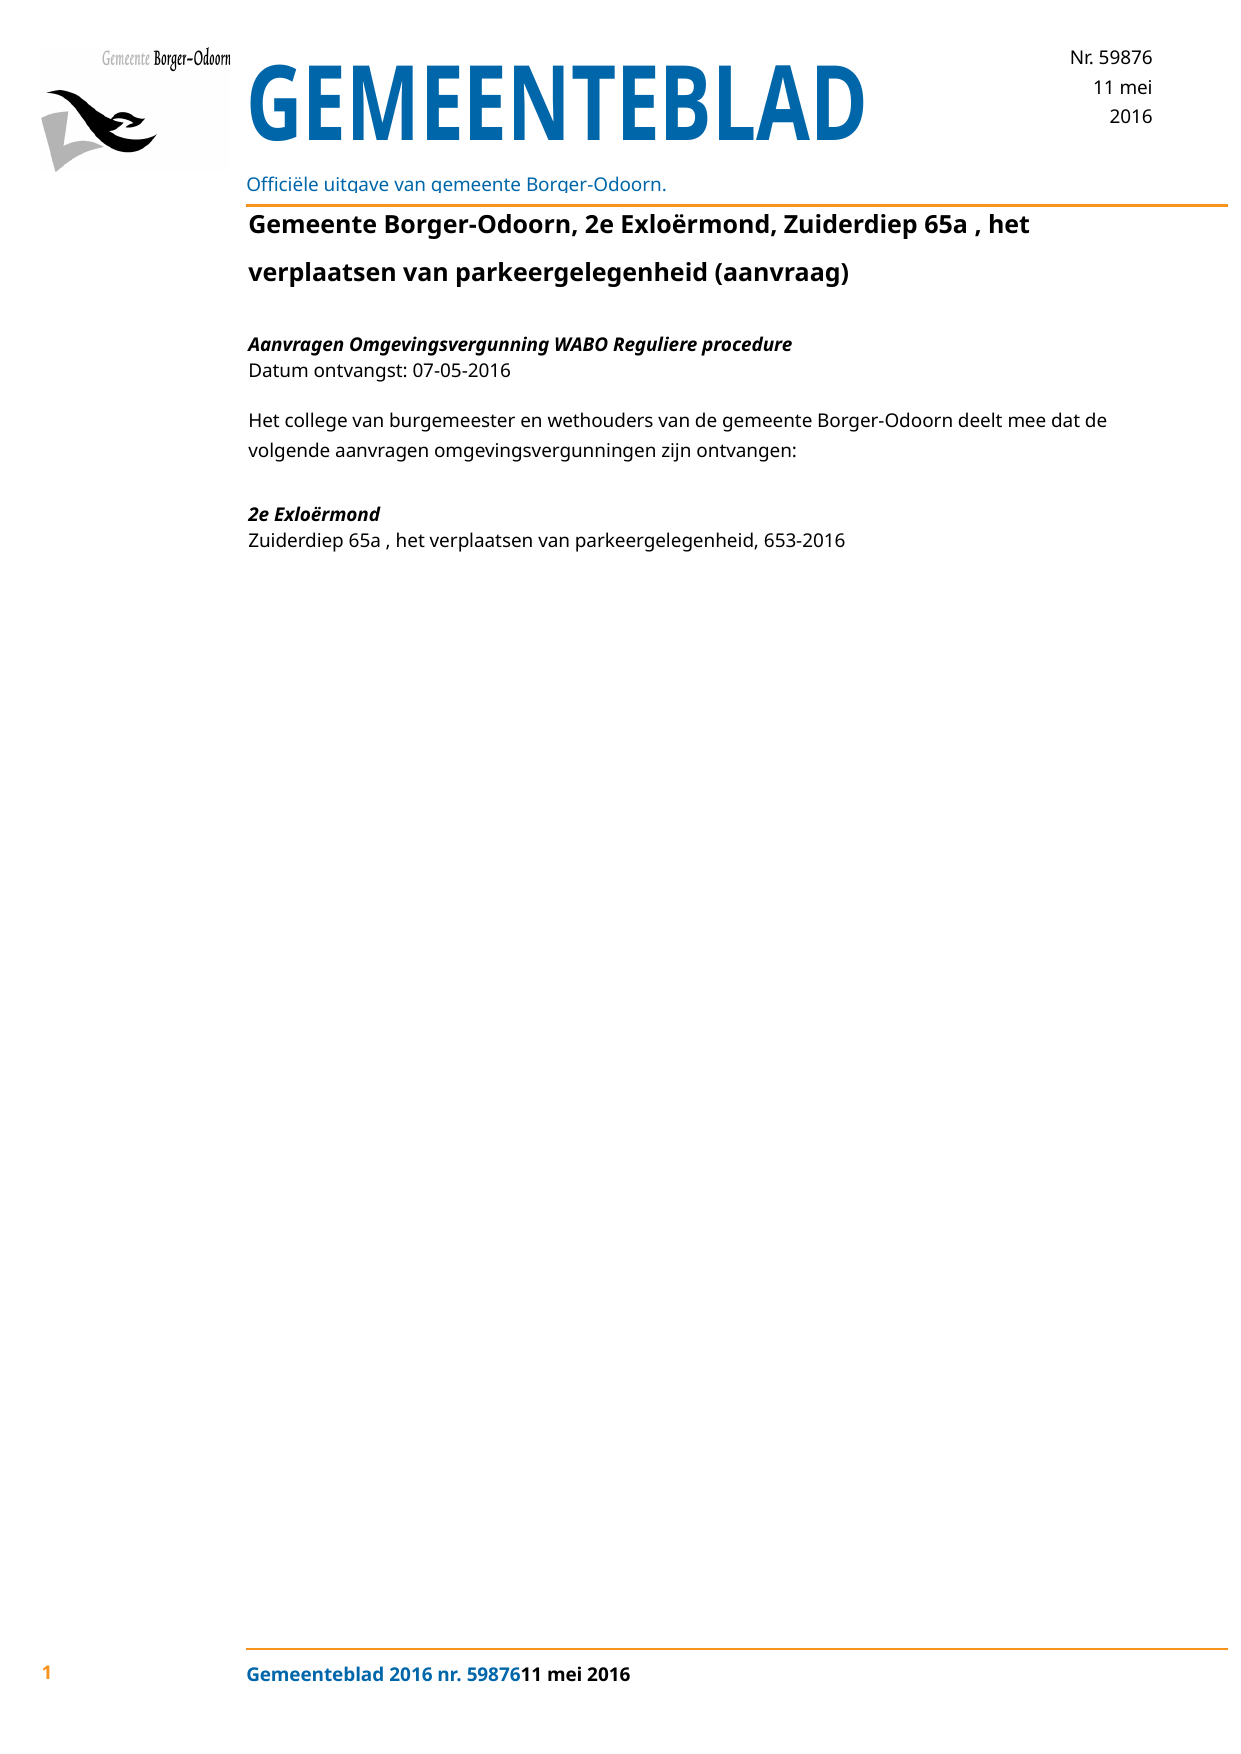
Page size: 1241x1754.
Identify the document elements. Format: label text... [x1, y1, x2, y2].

text Gemeente Borger-Odoorn, 2e Exloërmond, Zuiderdiep 65a , het verplaatsen van parkeergelegenheid (aanvraag) [248, 207, 1152, 288]
text Zuiderdiep 65a , het verplaatsen van parkeergelegenheid, 653-2016 [248, 527, 1152, 553]
text Datum ontvangst: 07-05-2016 [248, 357, 1152, 383]
text Aanvragen Omgevingsvergunning WABO Reguliere procedure [248, 331, 1152, 357]
text Het college van burgemeester en wethouders van de gemeente Borger-Odoorn deelt mee dat de volgende aanvragen omgevingsvergunningen zijn ontvangen: [248, 408, 1152, 463]
text 2e Exloërmond [248, 501, 1152, 527]
picture [41, 47, 231, 172]
